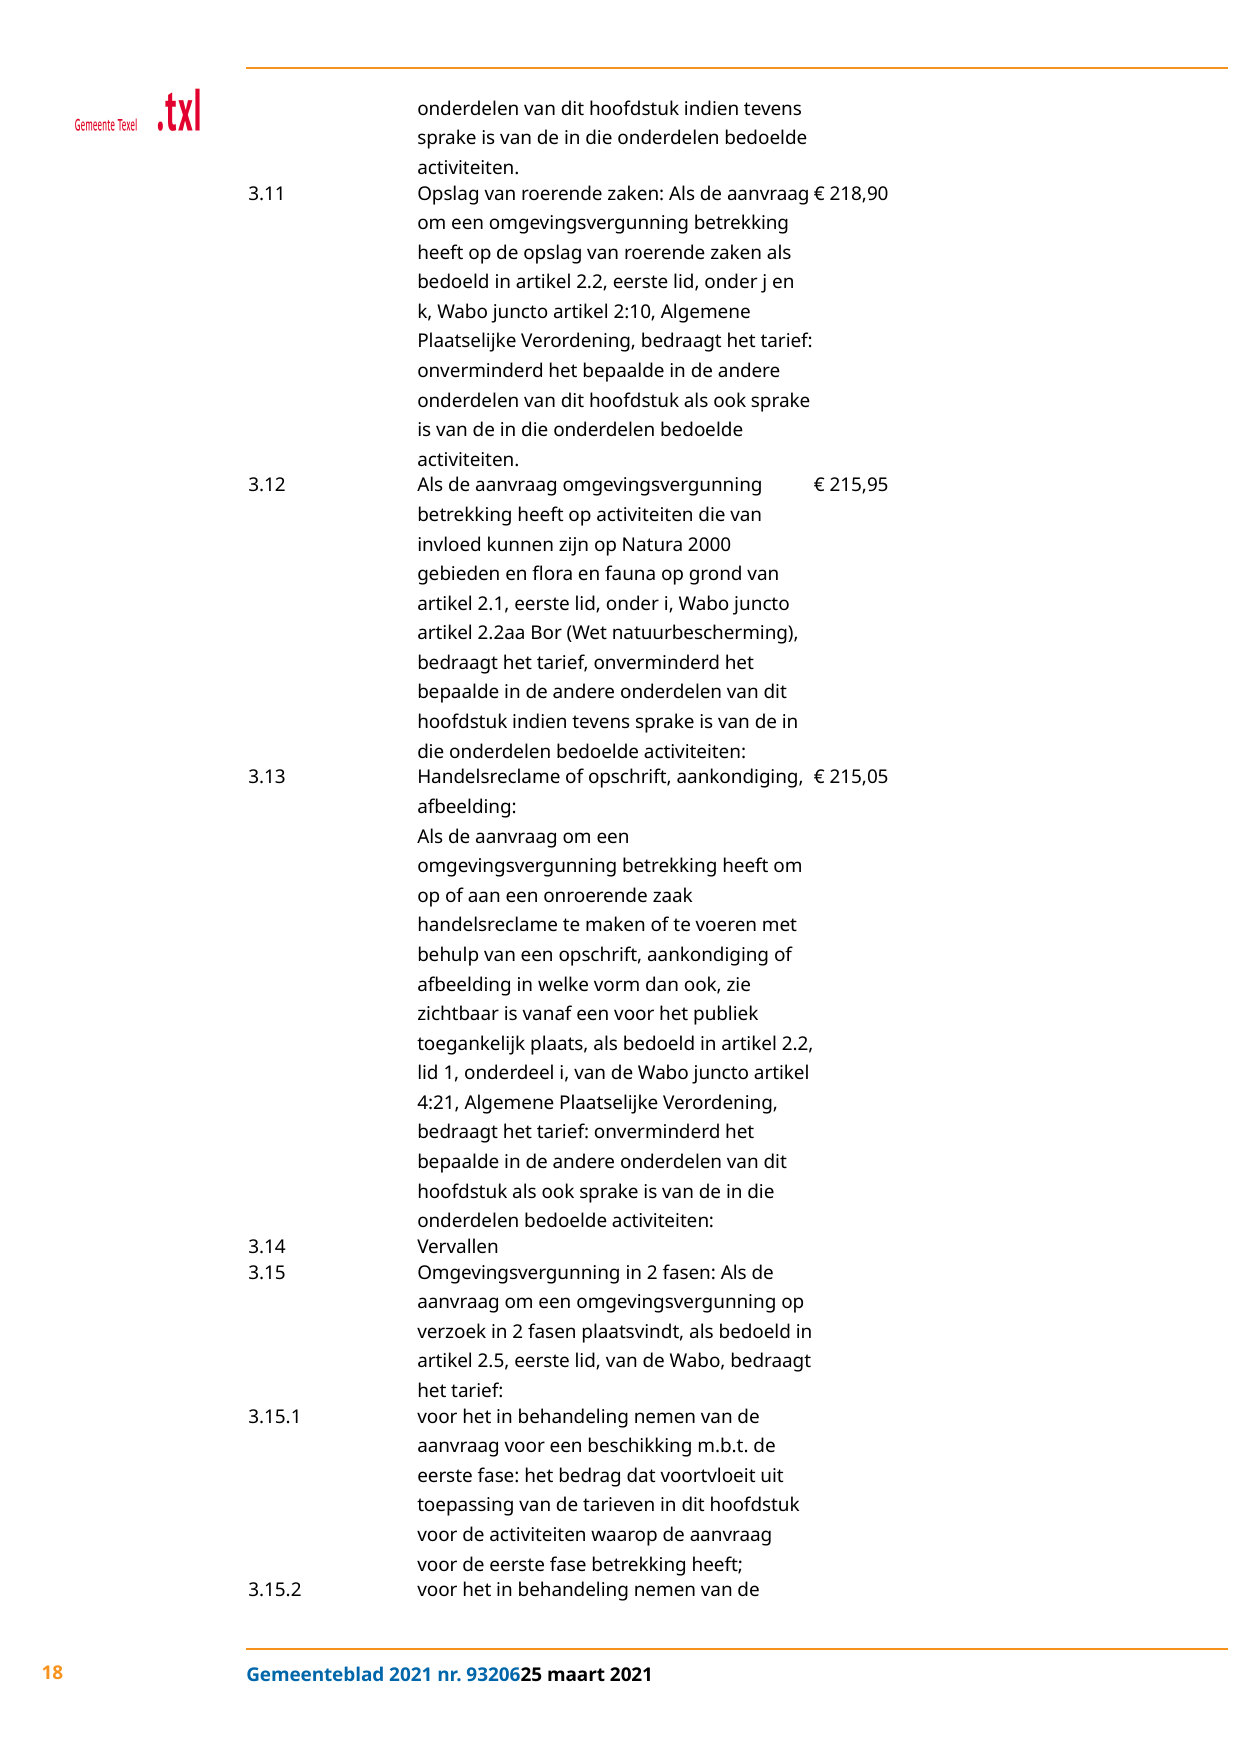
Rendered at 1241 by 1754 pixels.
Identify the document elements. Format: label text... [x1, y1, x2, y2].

table_cell [983, 1403, 1152, 1577]
table_cell 3.13 [248, 764, 417, 1233]
table_cell [814, 1259, 983, 1403]
table_cell [983, 472, 1152, 764]
table_cell [248, 95, 417, 180]
table_cell € 215,95 [814, 472, 983, 764]
table_cell [983, 1233, 1152, 1259]
table_cell 3.12 [248, 472, 417, 764]
table_cell Opslag van roerende zaken: Als de aanvraag om een omgevingsvergunning betrekking heeft op de opslag van roerende zaken als bedoeld in artikel 2.2, eerste lid, onder j en k, Wabo juncto artikel 2:10, Algemene Plaatselijke Verordening, bedraagt het tarief: onverminderd het bepaalde in de andere onderdelen van dit hoofdstuk als ook sprake is van de in die onderdelen bedoelde activiteiten. [417, 180, 814, 472]
table_cell Handelsreclame of opschrift, aankondiging, afbeelding: Als de aanvraag om een omgevingsvergunning betrekking heeft om op of aan een onroerende zaak handelsreclame te maken of te voeren met behulp van een opschrift, aankondiging of afbeelding in welke vorm dan ook, zie zichtbaar is vanaf een voor het publiek toegankelijk plaats, als bedoeld in artikel 2.2, lid 1, onderdeel i, van de Wabo juncto artikel 4:21, Algemene Plaatselijke Verordening, bedraagt het tarief: onverminderd het bepaalde in de andere onderdelen van dit hoofdstuk als ook sprake is van de in die onderdelen bedoelde activiteiten: [417, 764, 814, 1233]
table_cell voor het in behandeling nemen van de [417, 1577, 814, 1602]
table_cell 3.15.2 [248, 1577, 417, 1602]
table_cell [983, 95, 1152, 180]
picture [41, 47, 231, 172]
table_cell [814, 1403, 983, 1577]
table_cell € 215,05 [814, 764, 983, 1233]
table_cell [814, 95, 983, 180]
table_cell € 218,90 [814, 180, 983, 472]
table_cell [814, 1577, 983, 1602]
table_cell 3.14 [248, 1233, 417, 1259]
table_cell [983, 764, 1152, 1233]
table_cell 3.15.1 [248, 1403, 417, 1577]
table_cell voor het in behandeling nemen van de aanvraag voor een beschikking m.b.t. de eerste fase: het bedrag dat voortvloeit uit toepassing van de tarieven in dit hoofdstuk voor de activiteiten waarop de aanvraag voor de eerste fase betrekking heeft; [417, 1403, 814, 1577]
table_cell [983, 180, 1152, 472]
table_cell 3.15 [248, 1259, 417, 1403]
table_cell 3.11 [248, 180, 417, 472]
table_cell Als de aanvraag omgevingsvergunning betrekking heeft op activiteiten die van invloed kunnen zijn op Natura 2000 gebieden en flora en fauna op grond van artikel 2.1, eerste lid, onder i, Wabo juncto artikel 2.2aa Bor (Wet natuurbescherming), bedraagt het tarief, onverminderd het bepaalde in de andere onderdelen van dit hoofdstuk indien tevens sprake is van de in die onderdelen bedoelde activiteiten: [417, 472, 814, 764]
table_cell onderdelen van dit hoofdstuk indien tevens sprake is van de in die onderdelen bedoelde activiteiten. [417, 95, 814, 180]
table_cell [983, 1577, 1152, 1602]
table_cell [983, 1259, 1152, 1403]
table_cell Omgevingsvergunning in 2 fasen: Als de aanvraag om een omgevingsvergunning op verzoek in 2 fasen plaatsvindt, als bedoeld in artikel 2.5, eerste lid, van de Wabo, bedraagt het tarief: [417, 1259, 814, 1403]
table_cell Vervallen [417, 1233, 814, 1259]
table_cell [814, 1233, 983, 1259]
